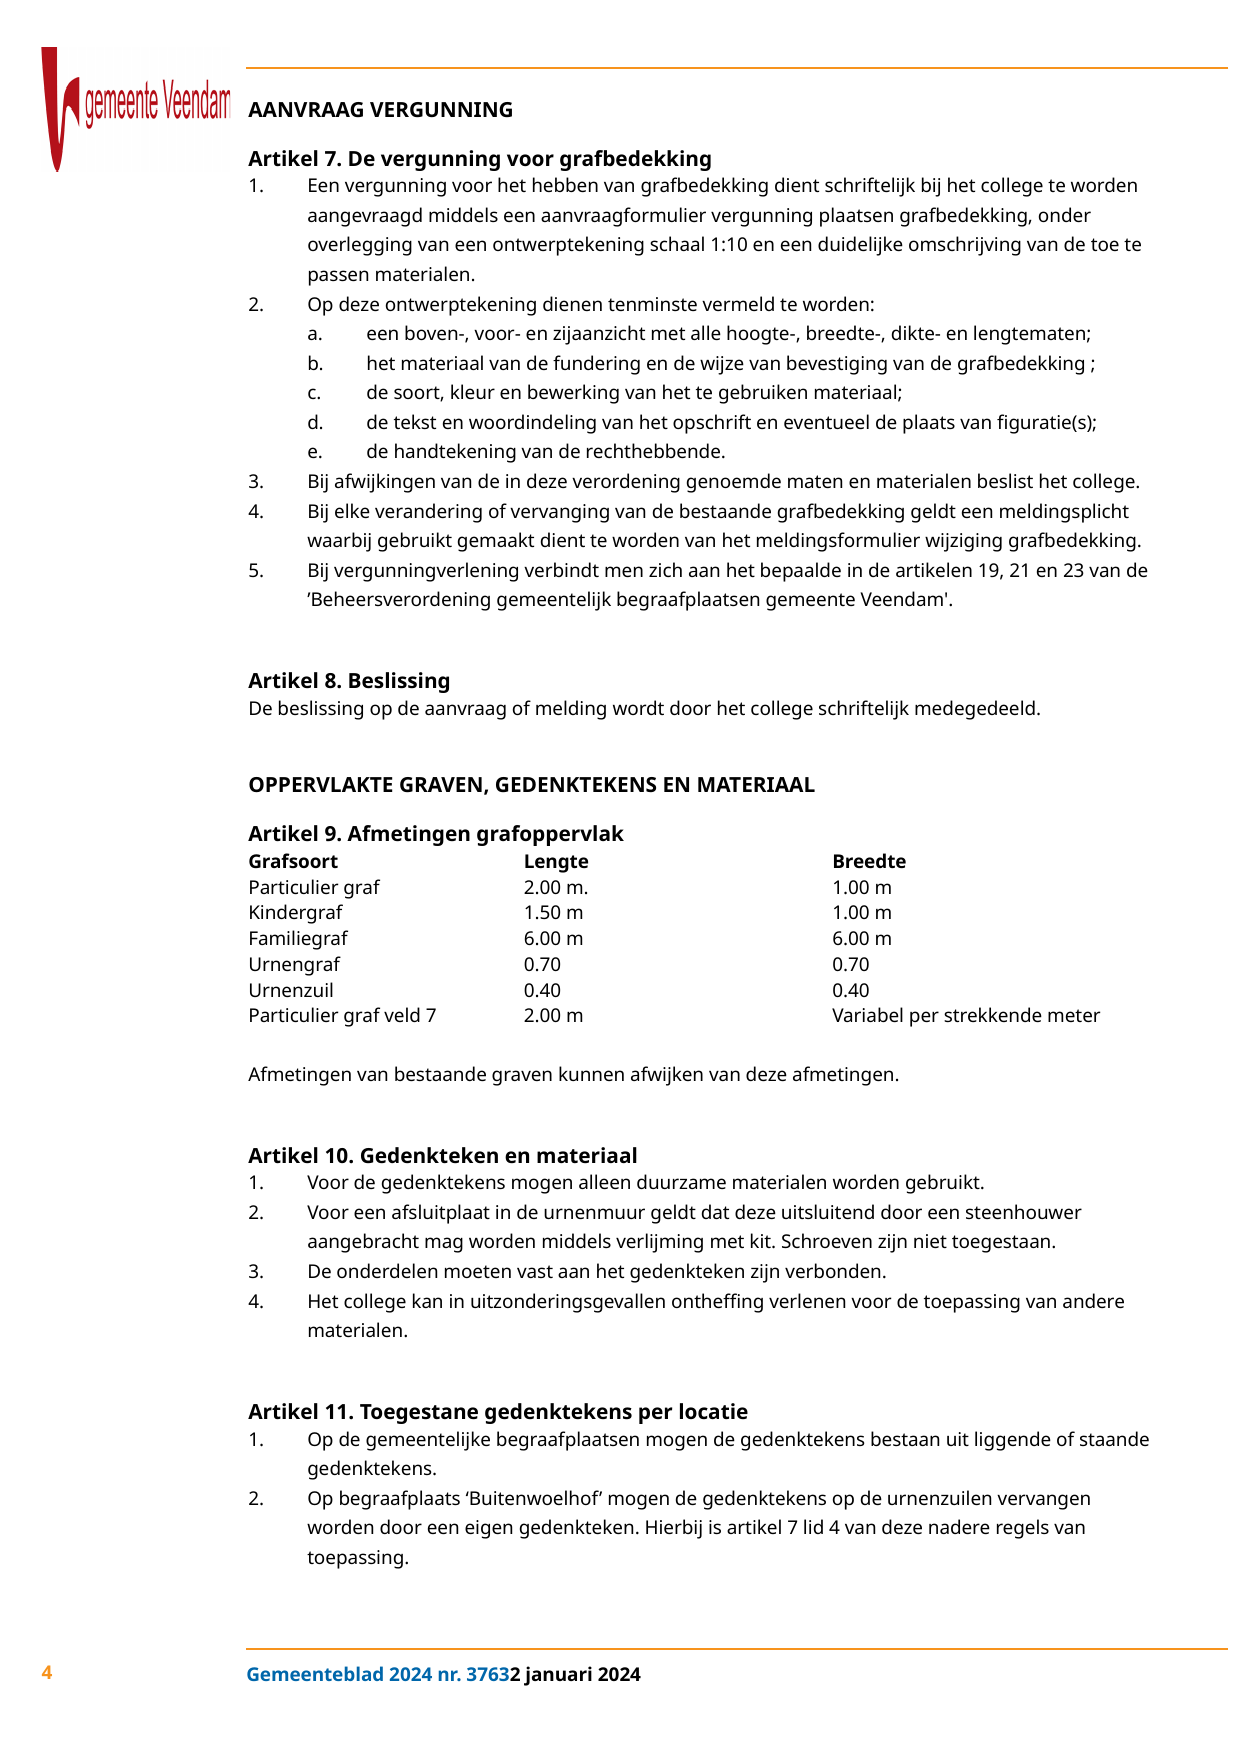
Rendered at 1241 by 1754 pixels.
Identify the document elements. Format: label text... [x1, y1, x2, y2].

table_cell 0.40 [524, 977, 832, 1002]
table_cell 0.70 [524, 951, 832, 977]
table_cell Variabel per strekkende meter [832, 1003, 1152, 1028]
table_cell 1.00 m [832, 874, 1152, 899]
list de tekst en woordindeling van het opschrift en eventueel de plaats van figuratie(s); [307, 409, 1152, 435]
text Artikel 10. Gedenkteken en materiaal [248, 1141, 1152, 1169]
table_cell 2.00 m. [524, 874, 832, 899]
list Bij vergunningverlening verbindt men zich aan het bepaalde in de artikelen 19, 21 en 23 van de ’Beheersverordening gemeentelijk begraafplaatsen gemeente Veendam'. [248, 557, 1152, 612]
text Artikel 9. Afmetingen grafoppervlak [248, 819, 1152, 848]
table_header Lengte [524, 848, 832, 874]
list De onderdelen moeten vast aan het gedenkteken zijn verbonden. [248, 1258, 1152, 1284]
table_cell Urnengraf [248, 951, 523, 977]
table_cell Familiegraf [248, 925, 523, 951]
list Het college kan in uitzonderingsgevallen ontheffing verlenen voor de toepassing van andere materialen. [248, 1288, 1152, 1343]
table_cell 0.40 [832, 977, 1152, 1002]
table_cell 1.00 m [832, 900, 1152, 925]
text Afmetingen van bestaande graven kunnen afwijken van deze afmetingen. [248, 1061, 1152, 1087]
text Artikel 7. De vergunning voor grafbedekking [248, 144, 1152, 172]
table_cell 6.00 m [524, 925, 832, 951]
text Artikel 11. Toegestane gedenktekens per locatie [248, 1397, 1152, 1426]
text AANVRAAG VERGUNNING [248, 95, 1152, 123]
list Bij afwijkingen van de in deze verordening genoemde maten en materialen beslist het college. [248, 468, 1152, 494]
text OPPERVLAKTE GRAVEN, GEDENKTEKENS EN MATERIAAL [248, 770, 1152, 799]
list Op begraafplaats ‘Buitenwoelhof’ mogen de gedenktekens op de urnenzuilen vervangen worden door een eigen gedenkteken. Hierbij is artikel 7 lid 4 van deze nadere regels van toepassing. [248, 1485, 1152, 1570]
list Voor de gedenktekens mogen alleen duurzame materialen worden gebruikt. [248, 1169, 1152, 1195]
list de handtekening van de rechthebbende. [307, 439, 1152, 464]
list de soort, kleur en bewerking van het te gebruiken materiaal; [307, 379, 1152, 405]
table_cell Urnenzuil [248, 977, 523, 1002]
text Artikel 8. Beslissing [248, 667, 1152, 695]
table_cell 1.50 m [524, 900, 832, 925]
list Op de gemeentelijke begraafplaatsen mogen de gedenktekens bestaan uit liggende of staande gedenktekens. [248, 1426, 1152, 1481]
table_header Breedte [832, 848, 1152, 874]
table_header Grafsoort [248, 848, 523, 874]
table_cell Particulier graf veld 7 [248, 1003, 523, 1028]
table_cell 2.00 m [524, 1003, 832, 1028]
list Voor een afsluitplaat in de urnenmuur geldt dat deze uitsluitend door een steenhouwer aangebracht mag worden middels verlijming met kit. Schroeven zijn niet toegestaan. [248, 1199, 1152, 1254]
picture [41, 47, 231, 172]
table_cell 6.00 m [832, 925, 1152, 951]
table_cell Kindergraf [248, 900, 523, 925]
table_cell 0.70 [832, 951, 1152, 977]
text De beslissing op de aanvraag of melding wordt door het college schriftelijk medegedeeld. [248, 695, 1152, 721]
list Op deze ontwerptekening dienen tenminste vermeld te worden: [248, 291, 1152, 317]
list Een vergunning voor het hebben van grafbedekking dient schriftelijk bij het college te worden aangevraagd middels een aanvraagformulier vergunning plaatsen grafbedekking, onder overlegging van een ontwerptekening schaal 1:10 en een duidelijke omschrijving van de toe te passen materialen. [248, 172, 1152, 287]
table_cell Particulier graf [248, 874, 523, 899]
list een boven-, voor- en zijaanzicht met alle hoogte-, breedte-, dikte- en lengtematen; [307, 320, 1152, 346]
list Bij elke verandering of vervanging van de bestaande grafbedekking geldt een meldingsplicht waarbij gebruikt gemaakt dient te worden van het meldingsformulier wijziging grafbedekking. [248, 498, 1152, 553]
list het materiaal van de fundering en de wijze van bevestiging van de grafbedekking ; [307, 350, 1152, 376]
